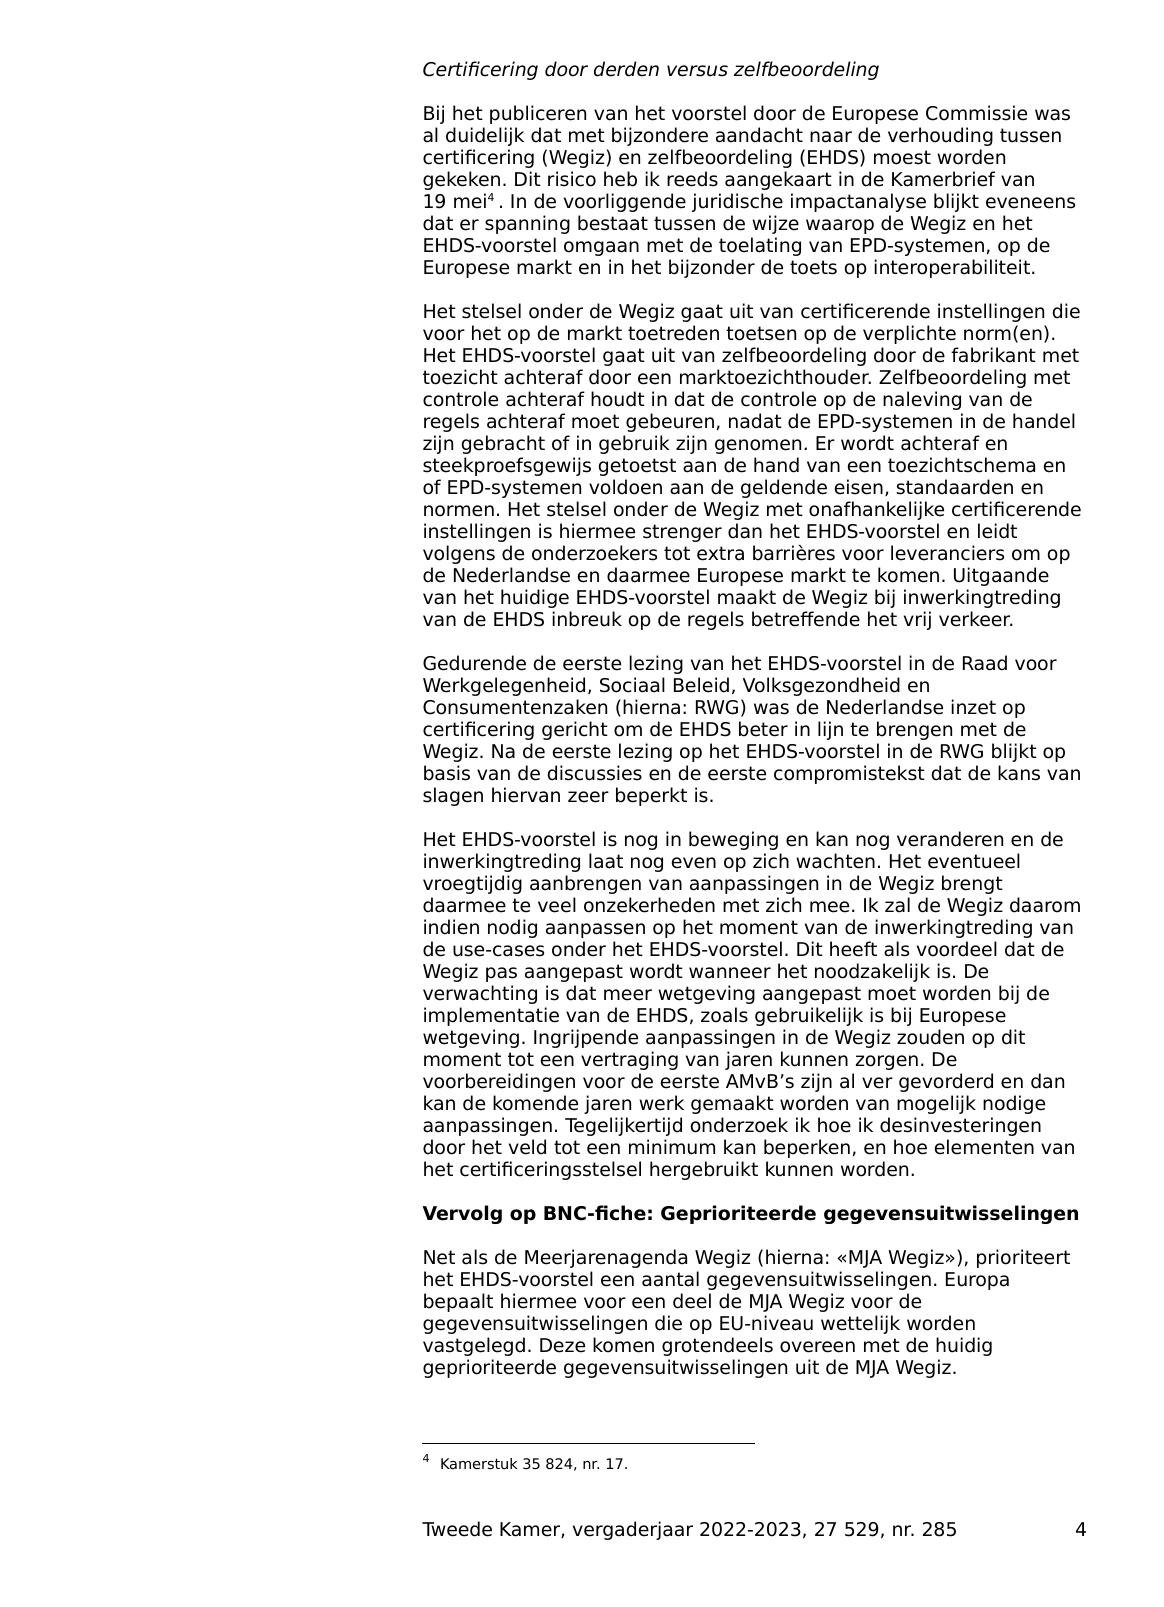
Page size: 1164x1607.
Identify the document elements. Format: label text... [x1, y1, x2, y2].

text Bij het publiceren van het voorstel door de Europese Commissie was al duidelijk dat met bijzondere aandacht naar de verhouding tussen certificering (Wegiz) en zelfbeoordeling (EHDS) moest worden gekeken. Dit risico heb ik reeds aangekaart in de Kamerbrief van 19 mei. In de voorliggende juridische impactanalyse blijkt eveneens dat er spanning bestaat tussen de wijze waarop de Wegiz en het EHDS-voorstel omgaan met de toelating van EPD-systemen, op de Europese markt en in het bijzonder de toets op interoperabiliteit. [422, 103, 1087, 279]
subtitle Vervolg op BNC-fiche: Geprioriteerde gegevensuitwisselingen [422, 1203, 1087, 1225]
subtitle Certificering door derden versus zelfbeoordeling [422, 59, 1087, 81]
text Net als de Meerjarenagenda Wegiz (hierna: «MJA Wegiz»), prioriteert het EHDS-voorstel een aantal gegevensuitwisselingen. Europa bepaalt hiermee voor een deel de MJA Wegiz voor de gegevensuitwisselingen die op EU-niveau wettelijk worden vastgelegd. Deze komen grotendeels overeen met de huidig geprioriteerde gegevensuitwisselingen uit de MJA Wegiz. [422, 1247, 1087, 1379]
text Kamerstuk 35 824, nr. 17. [422, 1452, 1087, 1474]
text Gedurende de eerste lezing van het EHDS-voorstel in de Raad voor Werkgelegenheid, Sociaal Beleid, Volksgezondheid en Consumentenzaken (hierna: RWG) was de Nederlandse inzet op certificering gericht om de EHDS beter in lijn te brengen met de Wegiz. Na de eerste lezing op het EHDS-voorstel in de RWG blijkt op basis van de discussies en de eerste compromistekst dat de kans van slagen hiervan zeer beperkt is. [422, 653, 1087, 807]
text Het EHDS-voorstel is nog in beweging en kan nog veranderen en de inwerkingtreding laat nog even op zich wachten. Het eventueel vroegtijdig aanbrengen van aanpassingen in de Wegiz brengt daarmee te veel onzekerheden met zich mee. Ik zal de Wegiz daarom indien nodig aanpassen op het moment van de inwerkingtreding van de use-cases onder het EHDS-voorstel. Dit heeft als voordeel dat de Wegiz pas aangepast wordt wanneer het noodzakelijk is. De verwachting is dat meer wetgeving aangepast moet worden bij de implementatie van de EHDS, zoals gebruikelijk is bij Europese wetgeving. Ingrijpende aanpassingen in de Wegiz zouden op dit moment tot een vertraging van jaren kunnen zorgen. De voorbereidingen voor de eerste AMvB’s zijn al ver gevorderd en dan kan de komende jaren werk gemaakt worden van mogelijk nodige aanpassingen. Tegelijkertijd onderzoek ik hoe ik desinvesteringen door het veld tot een minimum kan beperken, en hoe elementen van het certificeringsstelsel hergebruikt kunnen worden. [422, 829, 1087, 1181]
text Het stelsel onder de Wegiz gaat uit van certificerende instellingen die voor het op de markt toetreden toetsen op de verplichte norm(en). Het EHDS-voorstel gaat uit van zelfbeoordeling door de fabrikant met toezicht achteraf door een marktoezichthouder. Zelfbeoordeling met controle achteraf houdt in dat de controle op de naleving van de regels achteraf moet gebeuren, nadat de EPD-systemen in de handel zijn gebracht of in gebruik zijn genomen. Er wordt achteraf en steekproefsgewijs getoetst aan de hand van een toezichtschema en of EPD-systemen voldoen aan de geldende eisen, standaarden en normen. Het stelsel onder de Wegiz met onafhankelijke certificerende instellingen is hiermee strenger dan het EHDS-voorstel en leidt volgens de onderzoekers tot extra barrières voor leveranciers om op de Nederlandse en daarmee Europese markt te komen. Uitgaande van het huidige EHDS-voorstel maakt de Wegiz bij inwerkingtreding van de EHDS inbreuk op de regels betreffende het vrij verkeer. [422, 301, 1087, 631]
